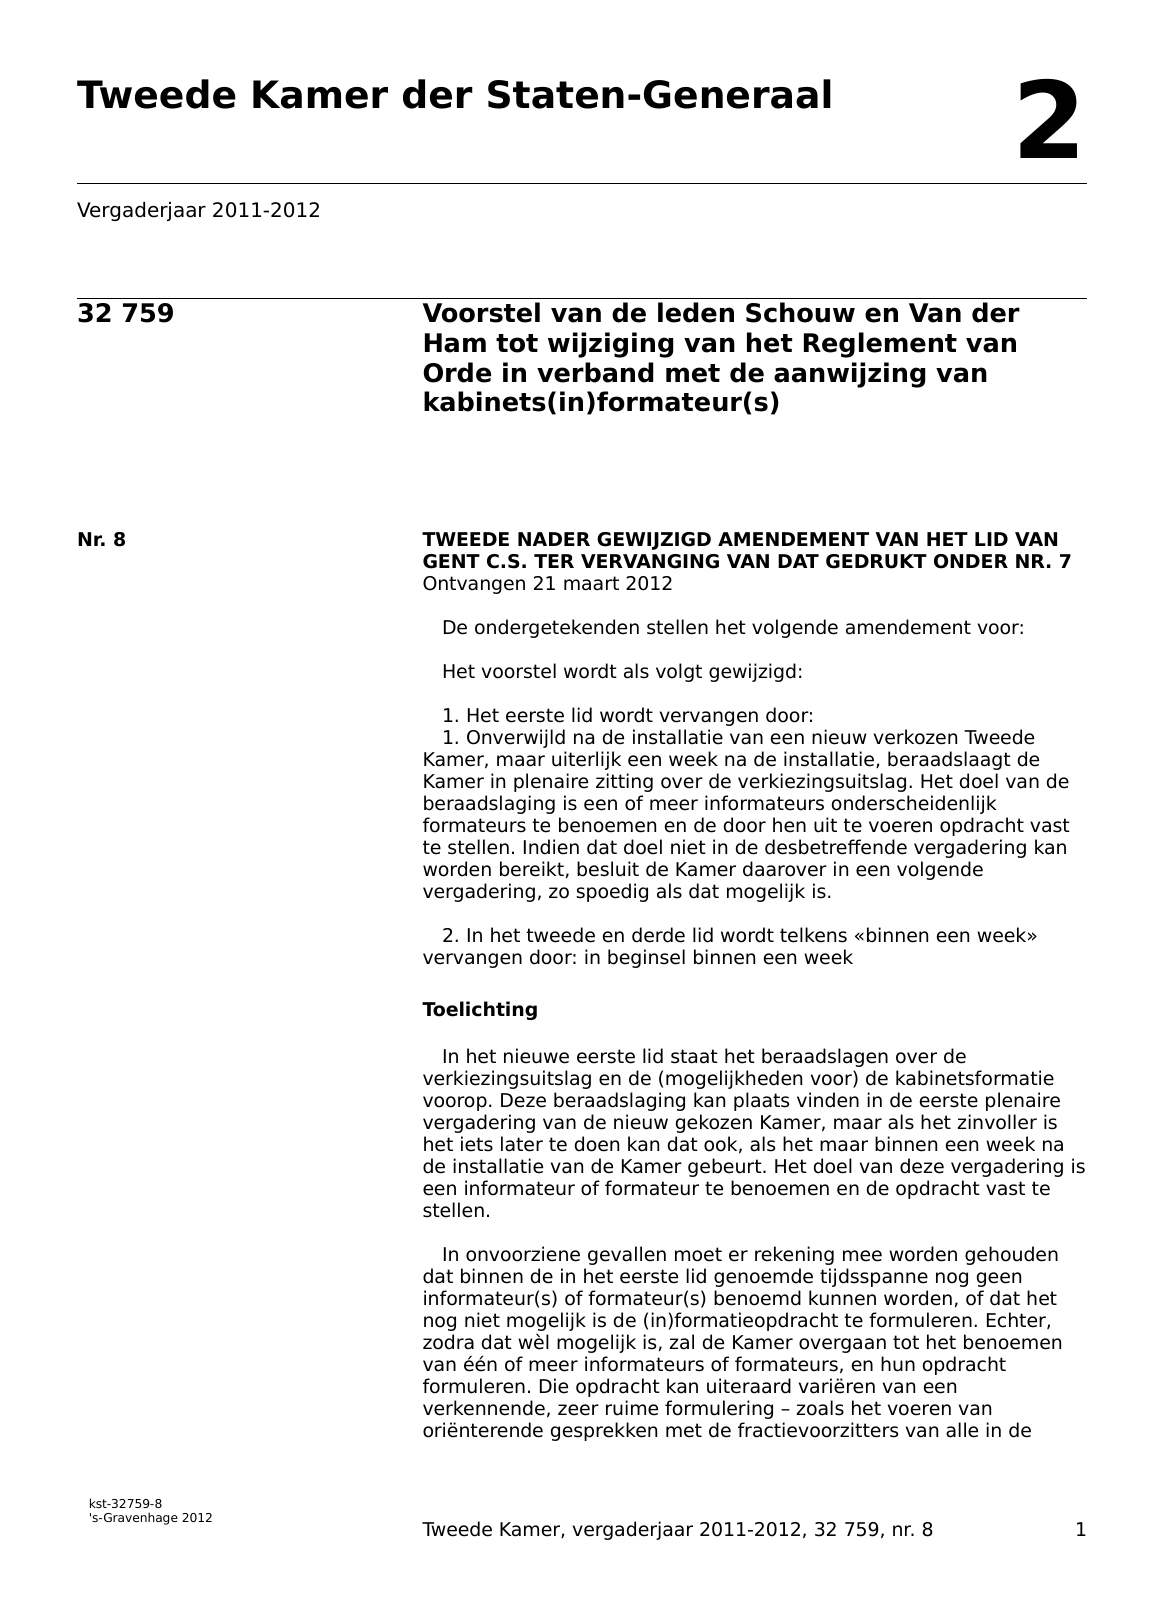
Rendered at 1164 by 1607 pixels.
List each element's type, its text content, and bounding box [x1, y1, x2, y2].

text kst-32759-8 [88, 1497, 323, 1511]
text 1. Onverwijld na de installatie van een nieuw verkozen Tweede Kamer, maar uiterlijk een week na de installatie, beraadslaagt de Kamer in plenaire zitting over de verkiezingsuitslag. Het doel van de beraadslaging is een of meer informateurs onderscheidenlijk formateurs te benoemen en de door hen uit te voeren opdracht vast te stellen. Indien dat doel niet in de desbetreffende vergadering kan worden bereikt, besluit de Kamer daarover in een volgende vergadering, zo spoedig als dat mogelijk is. [422, 727, 1087, 903]
text 1. Het eerste lid wordt vervangen door: [422, 705, 1087, 727]
subtitle 32 759 Voorstel van de leden Schouw en Van der Ham tot wijziging van het Reglement van Orde in verband met de aanwijzing van kabinets(in)formateur(s) [77, 299, 1087, 418]
subtitle Toelichting [422, 999, 1087, 1021]
table_header 2 [886, 59, 1087, 183]
text Het voorstel wordt als volgt gewijzigd: [422, 661, 1087, 683]
subtitle Nr. 8 TWEEDE NADER GEWIJZIGD AMENDEMENT VAN HET LID VAN GENT C.S. TER VERVANGING VAN DAT GEDRUKT ONDER NR. 7 [77, 529, 1087, 573]
text 's-Gravenhage 2012 [88, 1511, 323, 1525]
text De ondergetekenden stellen het volgende amendement voor: [422, 617, 1087, 639]
text In onvoorziene gevallen moet er rekening mee worden gehouden dat binnen de in het eerste lid genoemde tijdsspanne nog geen informateur(s) of formateur(s) benoemd kunnen worden, of dat het nog niet mogelijk is de (in)formatieopdracht te formuleren. Echter, zodra dat wèl mogelijk is, zal de Kamer overgaan tot het benoemen van één of meer informateurs of formateurs, en hun opdracht formuleren. Die opdracht kan uiteraard variëren van een verkennende, zeer ruime formulering – zoals het voeren van oriënterende gesprekken met de fractievoorzitters van alle in de [422, 1244, 1087, 1442]
text Ontvangen 21 maart 2012 [422, 573, 1087, 595]
text 2. In het tweede en derde lid wordt telkens «binnen een week» vervangen door: in beginsel binnen een week [422, 925, 1087, 969]
table_cell Vergaderjaar 2011-2012 [77, 184, 1087, 298]
text In het nieuwe eerste lid staat het beraadslagen over de verkiezingsuitslag en de (mogelijkheden voor) de kabinetsformatie voorop. Deze beraadslaging kan plaats vinden in de eerste plenaire vergadering van de nieuw gekozen Kamer, maar als het zinvoller is het iets later te doen kan dat ook, als het maar binnen een week na de installatie van de Kamer gebeurt. Het doel van deze vergadering is een informateur of formateur te benoemen en de opdracht vast te stellen. [422, 1046, 1087, 1222]
table_header Tweede Kamer der Staten-Generaal [77, 59, 886, 183]
